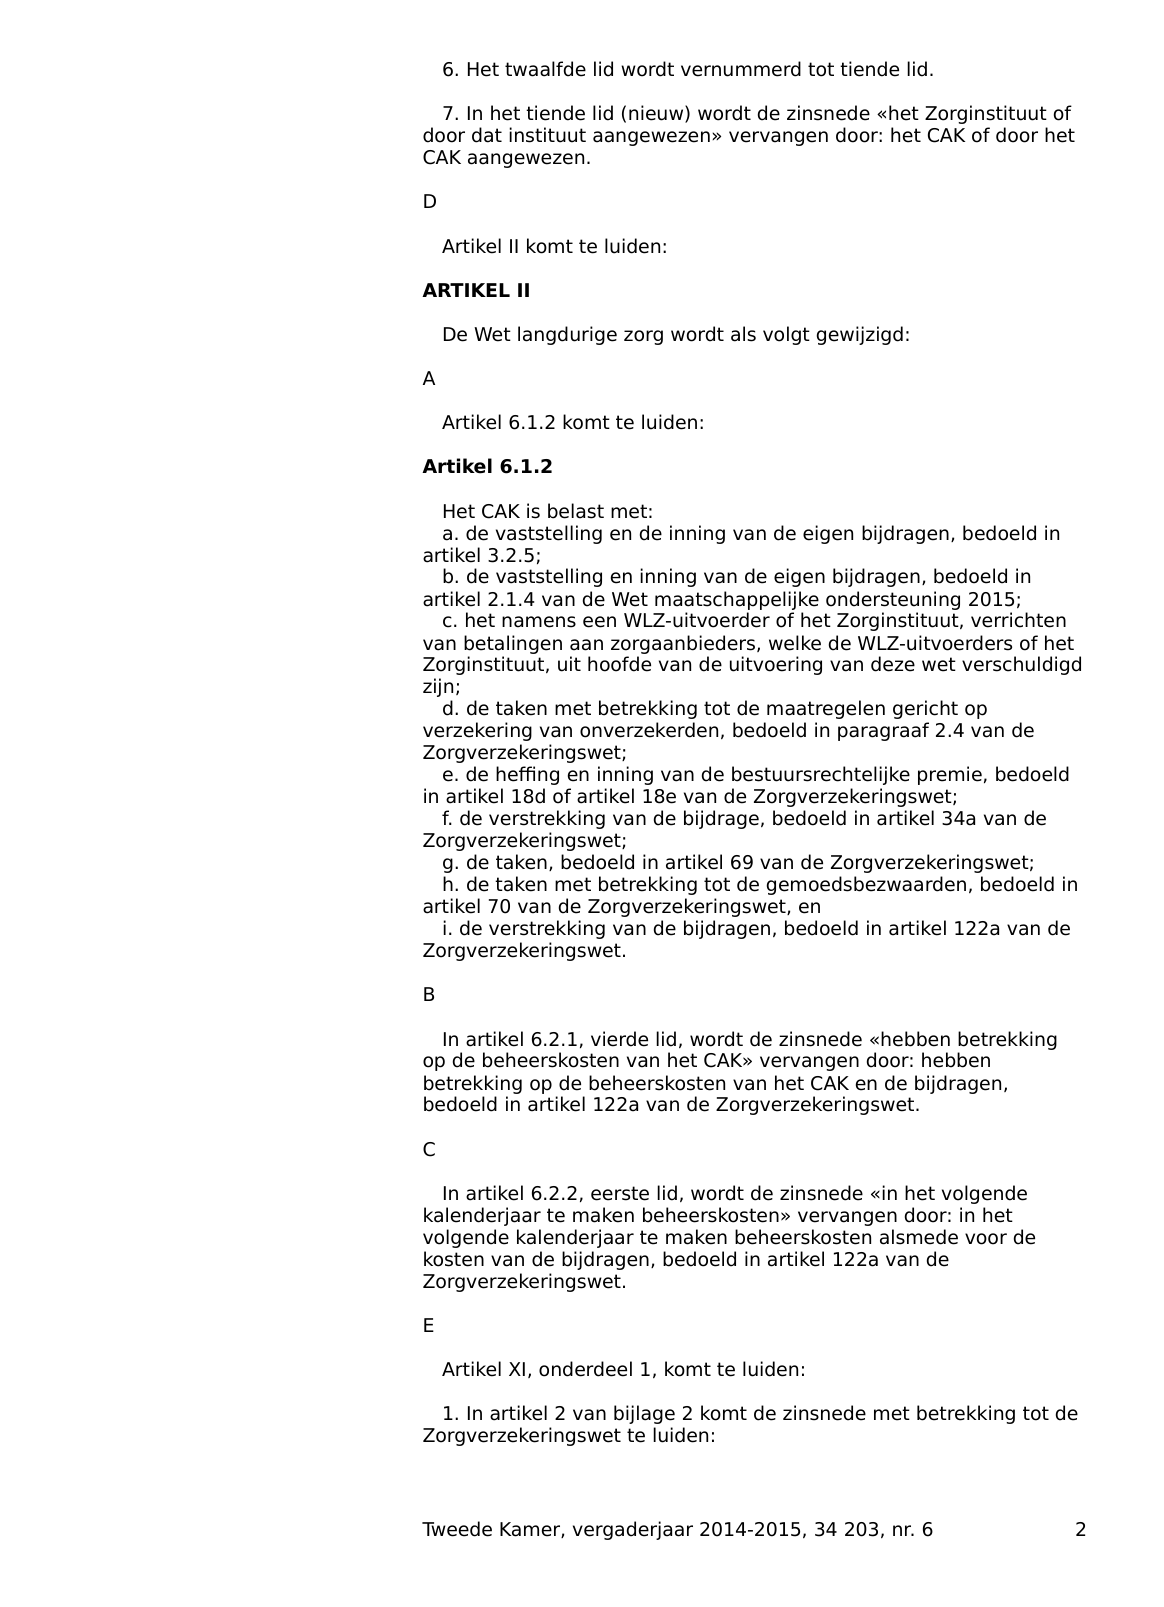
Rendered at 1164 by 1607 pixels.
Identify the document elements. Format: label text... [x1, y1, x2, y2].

subtitle A [422, 368, 1087, 390]
text In artikel 6.2.1, vierde lid, wordt de zinsnede «hebben betrekking op de beheerskosten van het CAK» vervangen door: hebben betrekking op de beheerskosten van het CAK en de bijdragen, bedoeld in artikel 122a van de Zorgverzekeringswet. [422, 1028, 1087, 1116]
text c. het namens een WLZ-uitvoerder of het Zorginstituut, verrichten van betalingen aan zorgaanbieders, welke de WLZ-uitvoerders of het Zorginstituut, uit hoofde van de uitvoering van deze wet verschuldigd zijn; [422, 610, 1087, 698]
text b. de vaststelling en inning van de eigen bijdragen, bedoeld in artikel 2.1.4 van de Wet maatschappelijke ondersteuning 2015; [422, 566, 1087, 610]
text De Wet langdurige zorg wordt als volgt gewijzigd: [422, 324, 1087, 346]
text In artikel 6.2.2, eerste lid, wordt de zinsnede «in het volgende kalenderjaar te maken beheerskosten» vervangen door: in het volgende kalenderjaar te maken beheerskosten alsmede voor de kosten van de bijdragen, bedoeld in artikel 122a van de Zorgverzekeringswet. [422, 1183, 1087, 1293]
text 7. In het tiende lid (nieuw) wordt de zinsnede «het Zorginstituut of door dat instituut aangewezen» vervangen door: het CAK of door het CAK aangewezen. [422, 103, 1087, 169]
subtitle B [422, 984, 1087, 1006]
text g. de taken, bedoeld in artikel 69 van de Zorgverzekeringswet; [422, 852, 1087, 874]
text a. de vaststelling en de inning van de eigen bijdragen, bedoeld in artikel 3.2.5; [422, 522, 1087, 566]
text f. de verstrekking van de bijdrage, bedoeld in artikel 34a van de Zorgverzekeringswet; [422, 808, 1087, 852]
text e. de heffing en inning van de bestuursrechtelijke premie, bedoeld in artikel 18d of artikel 18e van de Zorgverzekeringswet; [422, 764, 1087, 808]
subtitle ARTIKEL II [422, 280, 1087, 302]
text 1. In artikel 2 van bijlage 2 komt de zinsnede met betrekking tot de Zorgverzekeringswet te luiden: [422, 1403, 1087, 1447]
subtitle C [422, 1138, 1087, 1161]
text i. de verstrekking van de bijdragen, bedoeld in artikel 122a van de Zorgverzekeringswet. [422, 918, 1087, 962]
text Het CAK is belast met: [422, 501, 1087, 522]
text Artikel XI, onderdeel 1, komt te luiden: [422, 1359, 1087, 1381]
text 6. Het twaalfde lid wordt vernummerd tot tiende lid. [422, 59, 1087, 81]
text d. de taken met betrekking tot de maatregelen gericht op verzekering van onverzekerden, bedoeld in paragraaf 2.4 van de Zorgverzekeringswet; [422, 698, 1087, 764]
subtitle D [422, 191, 1087, 213]
text h. de taken met betrekking tot de gemoedsbezwaarden, bedoeld in artikel 70 van de Zorgverzekeringswet, en [422, 874, 1087, 918]
subtitle E [422, 1315, 1087, 1337]
text Artikel 6.1.2 komt te luiden: [422, 412, 1087, 434]
subtitle Artikel 6.1.2 [422, 456, 1087, 478]
text Artikel II komt te luiden: [422, 236, 1087, 257]
